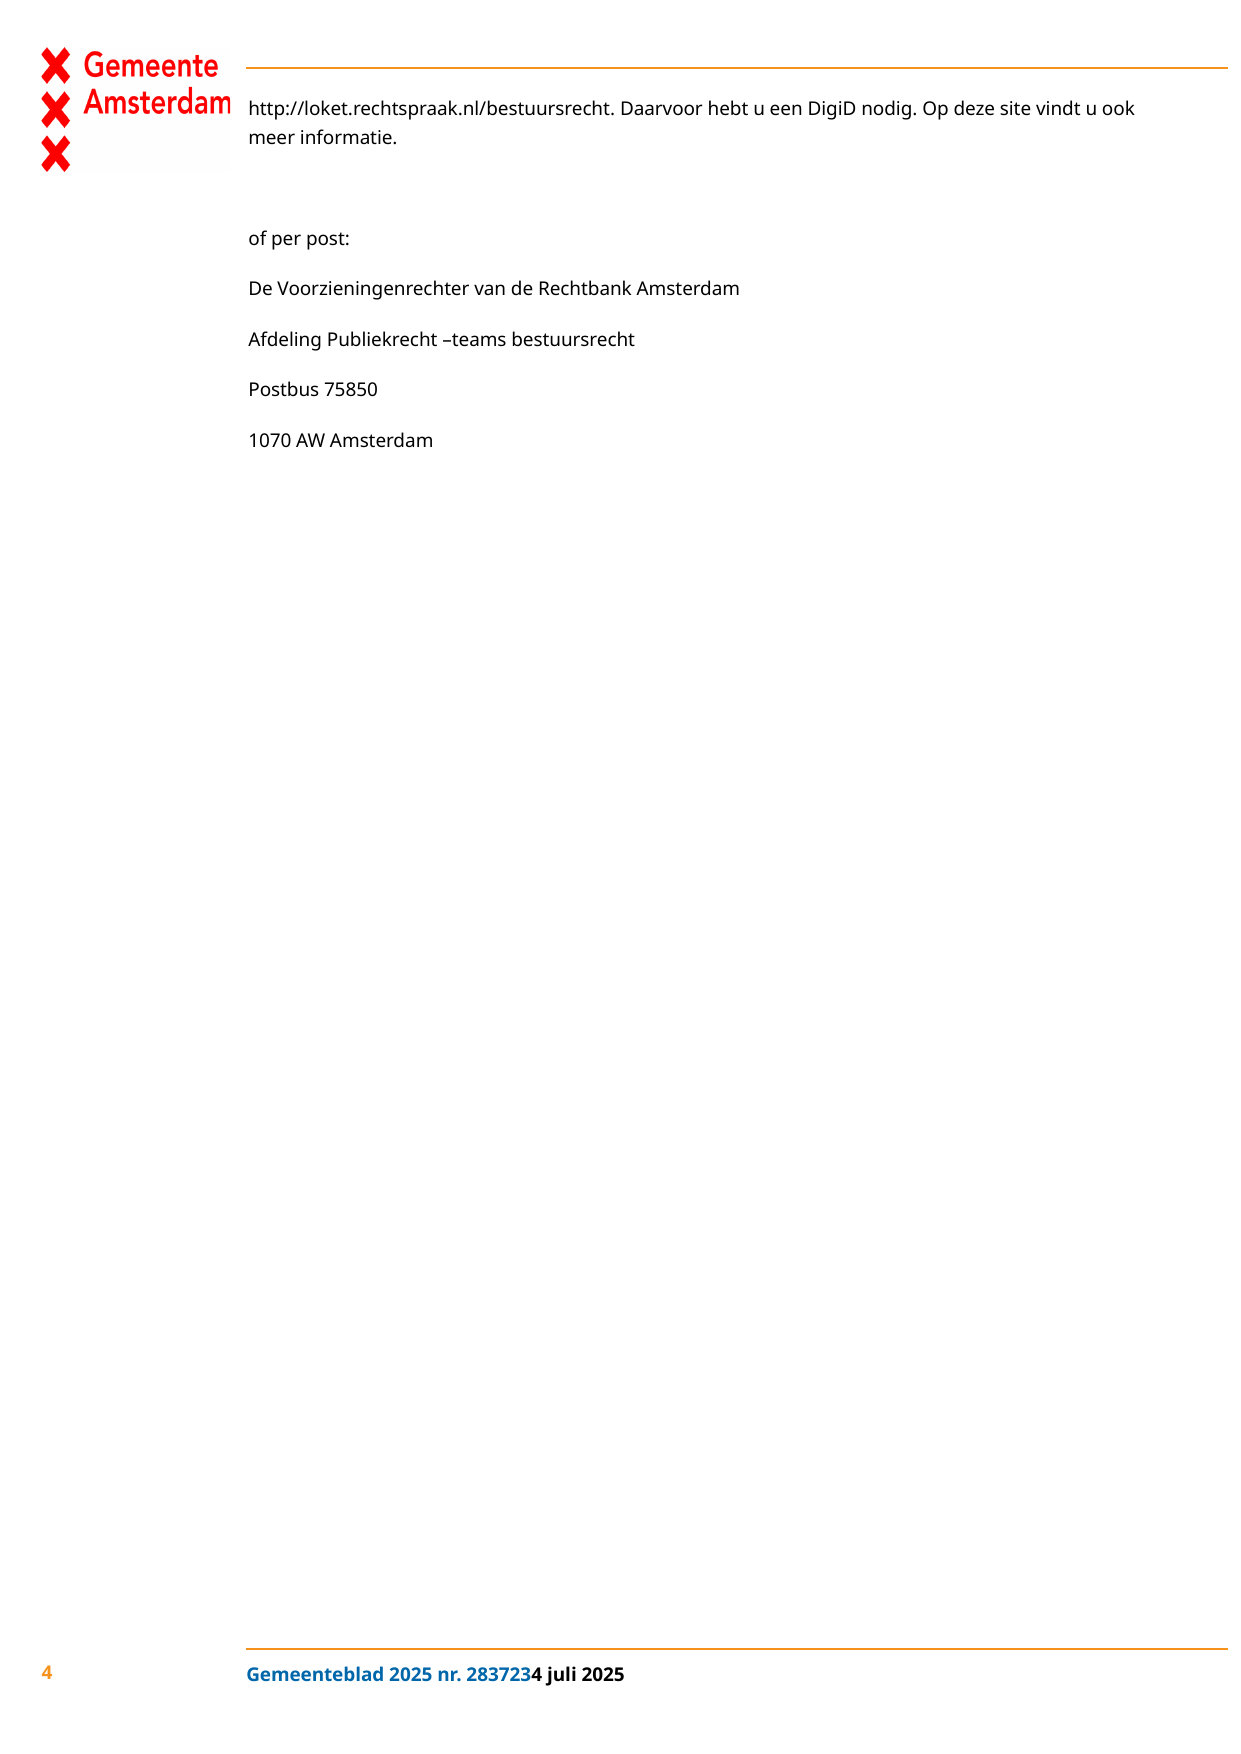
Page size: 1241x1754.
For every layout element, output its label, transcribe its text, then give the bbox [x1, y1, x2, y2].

text De Voorzieningenrechter van de Rechtbank Amsterdam [248, 276, 1152, 301]
text Afdeling Publiekrecht –teams bestuursrecht [248, 326, 1152, 352]
text of per post: [248, 225, 1152, 251]
picture [41, 47, 231, 172]
text 1070 AW Amsterdam [248, 427, 1152, 453]
text Postbus 75850 [248, 376, 1152, 402]
text http://loket.rechtspraak.nl/bestuursrecht. Daarvoor hebt u een DigiD nodig. Op deze site vindt u ook meer informatie. [248, 95, 1152, 150]
